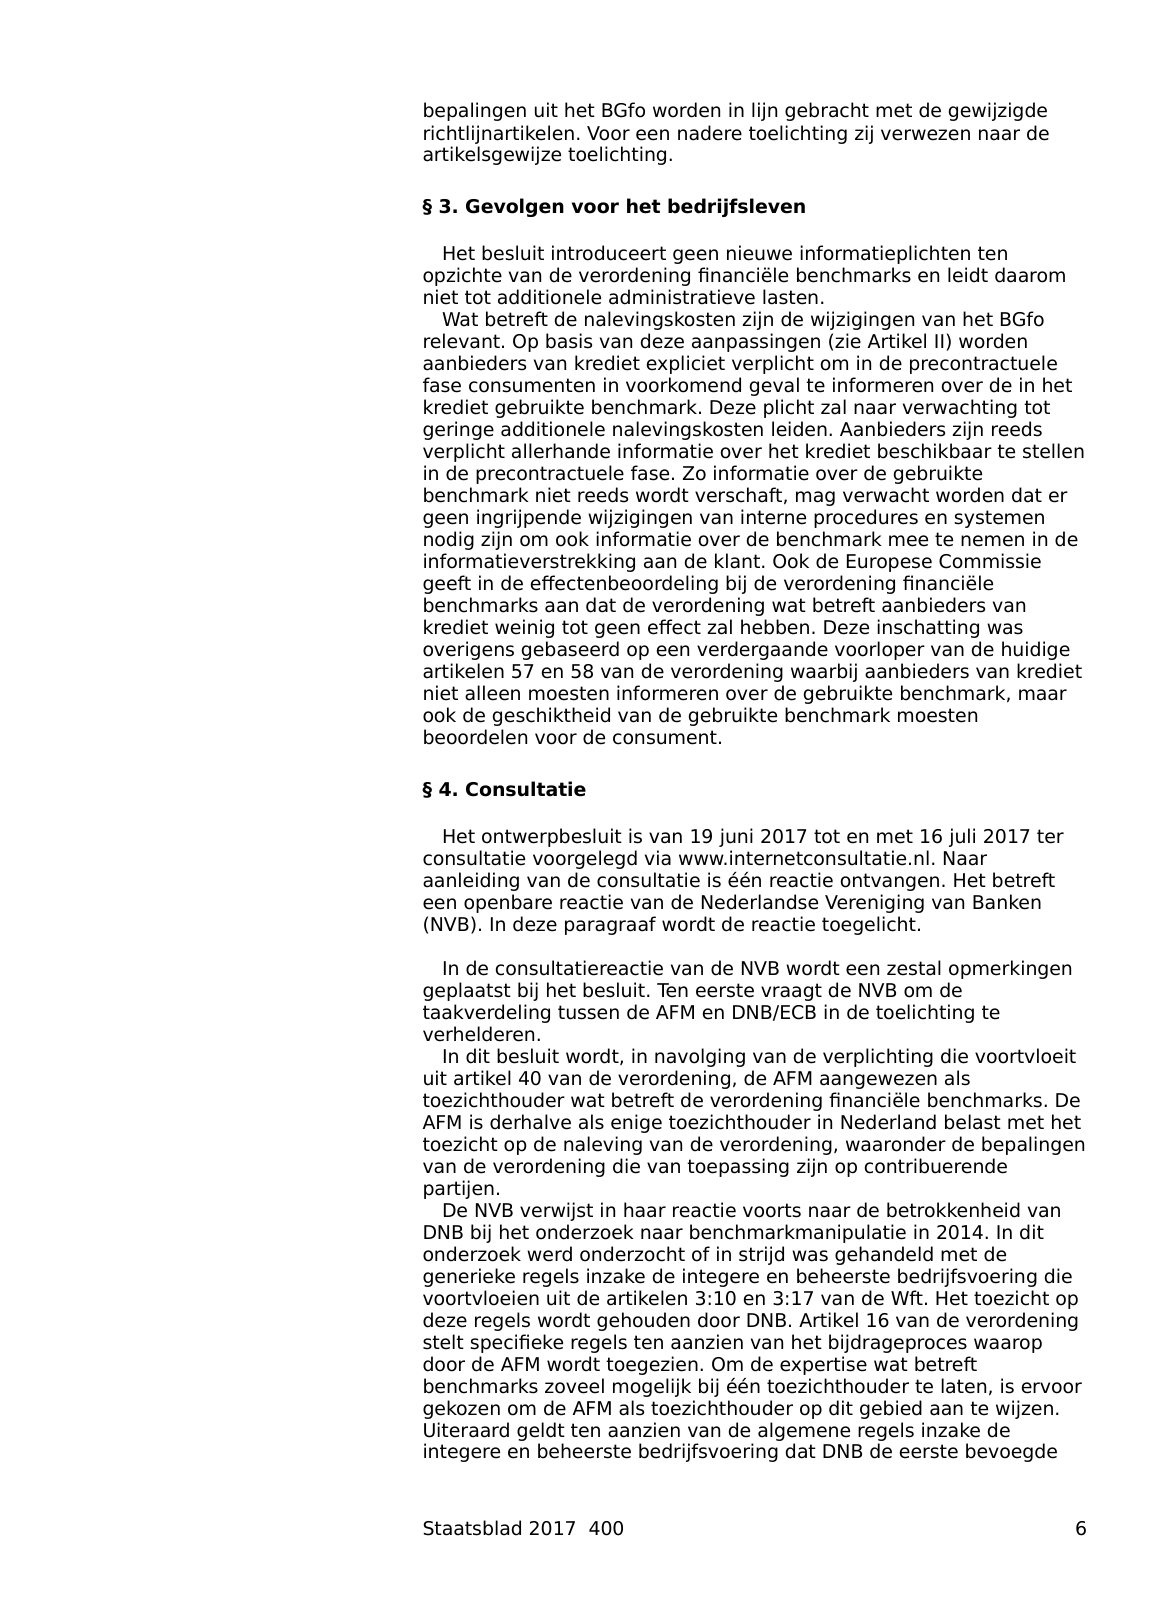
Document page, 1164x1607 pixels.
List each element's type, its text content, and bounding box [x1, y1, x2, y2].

subtitle § 3. Gevolgen voor het bedrijfsleven [422, 196, 1087, 218]
text Het besluit introduceert geen nieuwe informatieplichten ten opzichte van de verordening financiële benchmarks en leidt daarom niet tot additionele administratieve lasten. [422, 243, 1087, 309]
text Wat betreft de nalevingskosten zijn de wijzigingen van het BGfo relevant. Op basis van deze aanpassingen (zie Artikel II) worden aanbieders van krediet expliciet verplicht om in de precontractuele fase consumenten in voorkomend geval te informeren over de in het krediet gebruikte benchmark. Deze plicht zal naar verwachting tot geringe additionele nalevingskosten leiden. Aanbieders zijn reeds verplicht allerhande informatie over het krediet beschikbaar te stellen in de precontractuele fase. Zo informatie over de gebruikte benchmark niet reeds wordt verschaft, mag verwacht worden dat er geen ingrijpende wijzigingen van interne procedures en systemen nodig zijn om ook informatie over de benchmark mee te nemen in de informatieverstrekking aan de klant. Ook de Europese Commissie geeft in de effectenbeoordeling bij de verordening financiële benchmarks aan dat de verordening wat betreft aanbieders van krediet weinig tot geen effect zal hebben. Deze inschatting was overigens gebaseerd op een verdergaande voorloper van de huidige artikelen 57 en 58 van de verordening waarbij aanbieders van krediet niet alleen moesten informeren over de gebruikte benchmark, maar ook de geschiktheid van de gebruikte benchmark moesten beoordelen voor de consument. [422, 309, 1087, 749]
text In dit besluit wordt, in navolging van de verplichting die voortvloeit uit artikel 40 van de verordening, de AFM aangewezen als toezichthouder wat betreft de verordening financiële benchmarks. De AFM is derhalve als enige toezichthouder in Nederland belast met het toezicht op de naleving van de verordening, waaronder de bepalingen van de verordening die van toepassing zijn op contribuerende partijen. [422, 1046, 1087, 1200]
text Het ontwerpbesluit is van 19 juni 2017 tot en met 16 juli 2017 ter consultatie voorgelegd via www.internetconsultatie.nl. Naar aanleiding van de consultatie is één reactie ontvangen. Het betreft een openbare reactie van de Nederlandse Vereniging van Banken (NVB). In deze paragraaf wordt de reactie toegelicht. [422, 826, 1087, 936]
text De NVB verwijst in haar reactie voorts naar de betrokkenheid van DNB bij het onderzoek naar benchmarkmanipulatie in 2014. In dit onderzoek werd onderzocht of in strijd was gehandeld met de generieke regels inzake de integere en beheerste bedrijfsvoering die voortvloeien uit de artikelen 3:10 en 3:17 van de Wft. Het toezicht op deze regels wordt gehouden door DNB. Artikel 16 van de verordening stelt specifieke regels ten aanzien van het bijdrageproces waarop door de AFM wordt toegezien. Om de expertise wat betreft benchmarks zoveel mogelijk bij één toezichthouder te laten, is ervoor gekozen om de AFM als toezichthouder op dit gebied aan te wijzen. Uiteraard geldt ten aanzien van de algemene regels inzake de integere en beheerste bedrijfsvoering dat DNB de eerste bevoegde [422, 1200, 1087, 1463]
subtitle § 4. Consultatie [422, 779, 1087, 801]
text bepalingen uit het BGfo worden in lijn gebracht met de gewijzigde richtlijnartikelen. Voor een nadere toelichting zij verwezen naar de artikelsgewijze toelichting. [422, 100, 1087, 166]
text In de consultatiereactie van de NVB wordt een zestal opmerkingen geplaatst bij het besluit. Ten eerste vraagt de NVB om de taakverdeling tussen de AFM en DNB/ECB in de toelichting te verhelderen. [422, 958, 1087, 1046]
